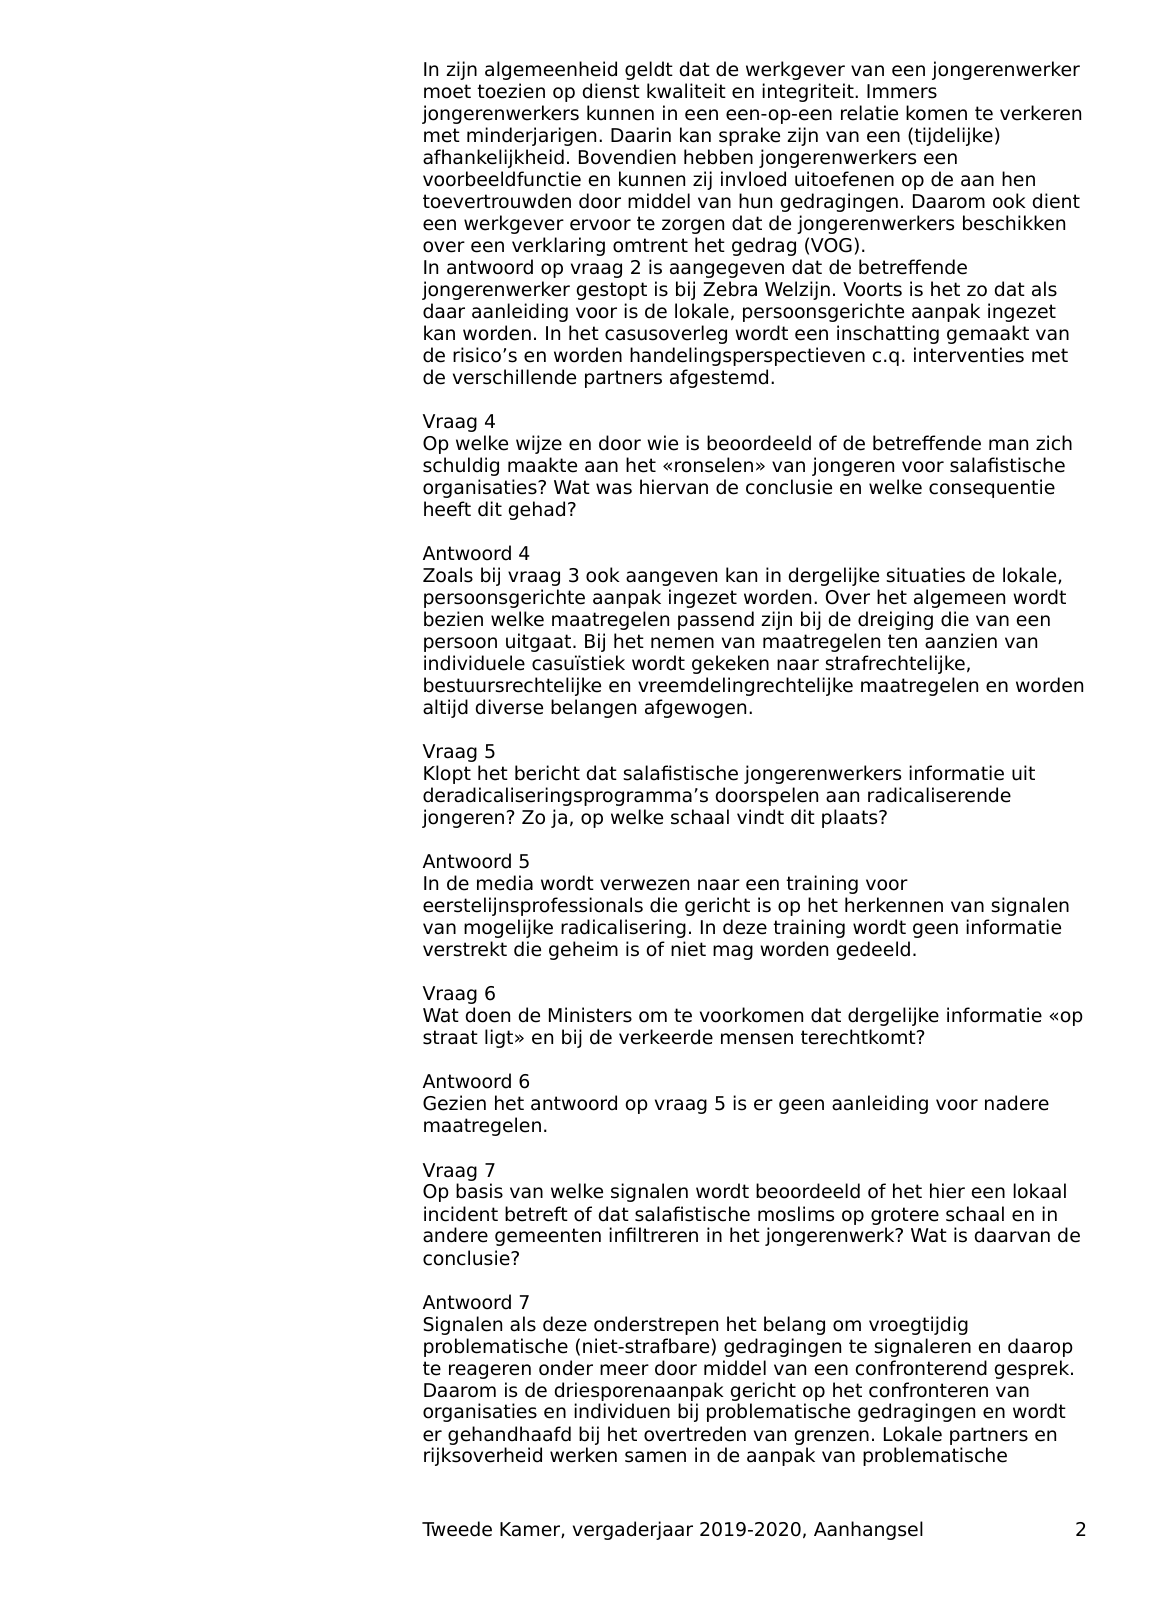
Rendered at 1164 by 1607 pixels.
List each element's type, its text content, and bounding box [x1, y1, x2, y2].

text Antwoord 5 [422, 851, 1087, 873]
text Antwoord 4 [422, 543, 1087, 565]
text Zoals bij vraag 3 ook aangeven kan in dergelijke situaties de lokale, persoonsgerichte aanpak ingezet worden. Over het algemeen wordt bezien welke maatregelen passend zijn bij de dreiging die van een persoon uitgaat. Bij het nemen van maatregelen ten aanzien van individuele casuïstiek wordt gekeken naar strafrechtelijke, bestuursrechtelijke en vreemdelingrechtelijke maatregelen en worden altijd diverse belangen afgewogen. [422, 565, 1087, 719]
text Vraag 4 [422, 411, 1087, 433]
text In antwoord op vraag 2 is aangegeven dat de betreffende jongerenwerker gestopt is bij Zebra Welzijn. Voorts is het zo dat als daar aanleiding voor is de lokale, persoonsgerichte aanpak ingezet kan worden. In het casusoverleg wordt een inschatting gemaakt van de risico’s en worden handelingsperspectieven c.q. interventies met de verschillende partners afgestemd. [422, 257, 1087, 389]
text In zijn algemeenheid geldt dat de werkgever van een jongerenwerker moet toezien op dienst kwaliteit en integriteit. Immers jongerenwerkers kunnen in een een-op-een relatie komen te verkeren met minderjarigen. Daarin kan sprake zijn van een (tijdelijke) afhankelijkheid. Bovendien hebben jongerenwerkers een voorbeeldfunctie en kunnen zij invloed uitoefenen op de aan hen toevertrouwden door middel van hun gedragingen. Daarom ook dient een werkgever ervoor te zorgen dat de jongerenwerkers beschikken over een verklaring omtrent het gedrag (VOG). [422, 59, 1087, 257]
text Op basis van welke signalen wordt beoordeeld of het hier een lokaal incident betreft of dat salafistische moslims op grotere schaal en in andere gemeenten infiltreren in het jongerenwerk? Wat is daarvan de conclusie? [422, 1181, 1087, 1269]
text Signalen als deze onderstrepen het belang om vroegtijdig problematische (niet-strafbare) gedragingen te signaleren en daarop te reageren onder meer door middel van een confronterend gesprek. Daarom is de driesporenaanpak gericht op het confronteren van organisaties en individuen bij problematische gedragingen en wordt er gehandhaafd bij het overtreden van grenzen. Lokale partners en rijksoverheid werken samen in de aanpak van problematische [422, 1313, 1087, 1467]
text Klopt het bericht dat salafistische jongerenwerkers informatie uit deradicaliseringsprogramma’s doorspelen aan radicaliserende jongeren? Zo ja, op welke schaal vindt dit plaats? [422, 763, 1087, 829]
text In de media wordt verwezen naar een training voor eerstelijnsprofessionals die gericht is op het herkennen van signalen van mogelijke radicalisering. In deze training wordt geen informatie verstrekt die geheim is of niet mag worden gedeeld. [422, 873, 1087, 961]
text Antwoord 7 [422, 1292, 1087, 1313]
text Antwoord 6 [422, 1071, 1087, 1093]
text Op welke wijze en door wie is beoordeeld of de betreffende man zich schuldig maakte aan het «ronselen» van jongeren voor salafistische organisaties? Wat was hiervan de conclusie en welke consequentie heeft dit gehad? [422, 433, 1087, 521]
text Vraag 5 [422, 741, 1087, 763]
text Wat doen de Ministers om te voorkomen dat dergelijke informatie «op straat ligt» en bij de verkeerde mensen terechtkomt? [422, 1005, 1087, 1049]
text Vraag 6 [422, 983, 1087, 1005]
text Vraag 7 [422, 1159, 1087, 1181]
text Gezien het antwoord op vraag 5 is er geen aanleiding voor nadere maatregelen. [422, 1093, 1087, 1137]
